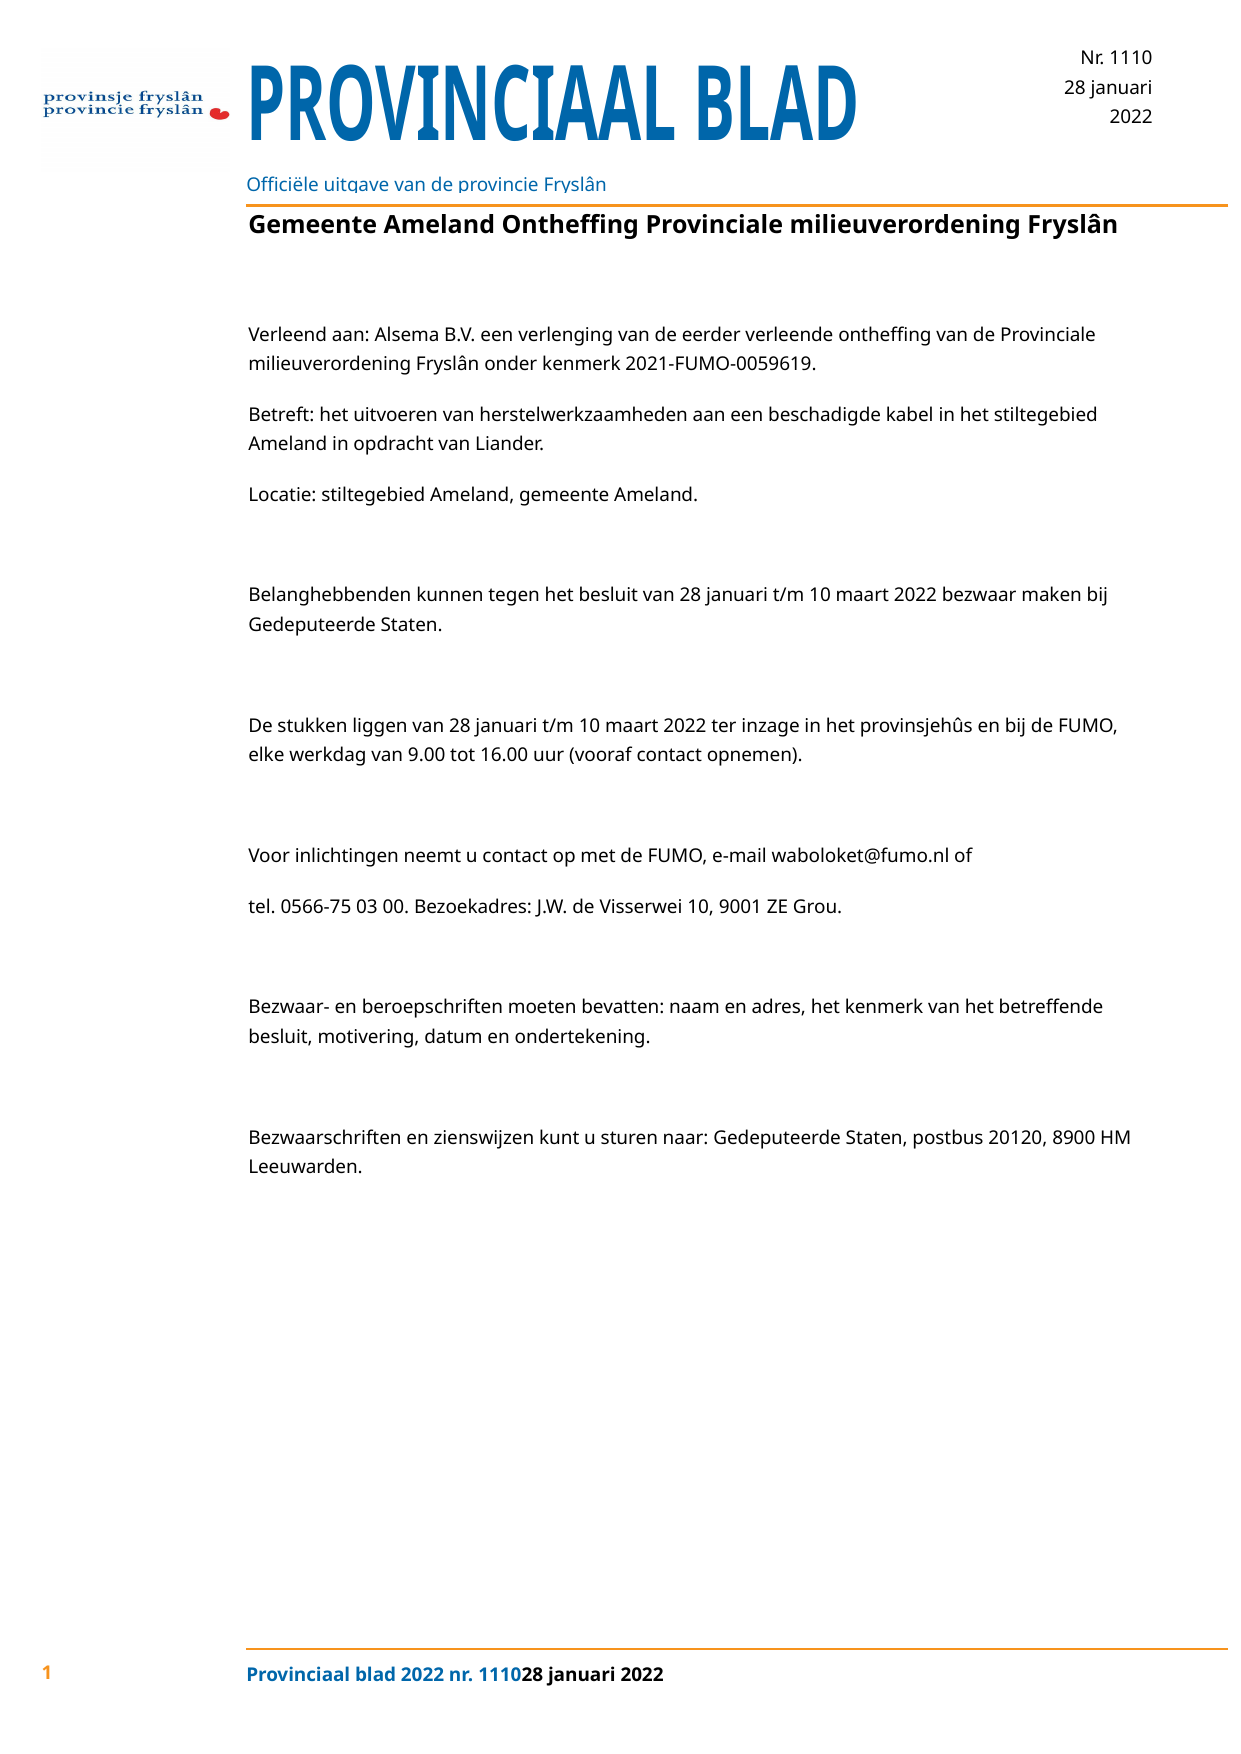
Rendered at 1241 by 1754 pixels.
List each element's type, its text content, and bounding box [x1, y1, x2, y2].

text Belanghebbenden kunnen tegen het besluit van 28 januari t/m 10 maart 2022 bezwaar maken bij Gedeputeerde Staten. [248, 582, 1152, 637]
text Gemeente Ameland Ontheffing Provinciale milieuverordening Fryslân [248, 207, 1152, 241]
text Bezwaar- en beroepschriften moeten bevatten: naam en adres, het kenmerk van het betreffende besluit, motivering, datum en ondertekening. [248, 994, 1152, 1049]
picture [41, 47, 231, 172]
text tel. 0566-75 03 00. Bezoekadres: J.W. de Visserwei 10, 9001 ZE Grou. [248, 893, 1152, 918]
text Betreft: het uitvoeren van herstelwerkzaamheden aan een beschadigde kabel in het stiltegebied Ameland in opdracht van Liander. [248, 401, 1152, 456]
text Voor inlichtingen neemt u contact op met de FUMO, e-mail waboloket@fumo.nl of [248, 842, 1152, 868]
text Bezwaarschriften en zienswijzen kunt u sturen naar: Gedeputeerde Staten, postbus 20120, 8900 HM Leeuwarden. [248, 1124, 1152, 1179]
text Locatie: stiltegebied Ameland, gemeente Ameland. [248, 481, 1152, 506]
text Verleend aan: Alsema B.V. een verlenging van de eerder verleende ontheffing van de Provinciale milieuverordening Fryslân onder kenmerk 2021-FUMO-0059619. [248, 321, 1152, 376]
text De stukken liggen van 28 januari t/m 10 maart 2022 ter inzage in het provinsjehûs en bij de FUMO, elke werkdag van 9.00 tot 16.00 uur (vooraf contact opnemen). [248, 712, 1152, 767]
